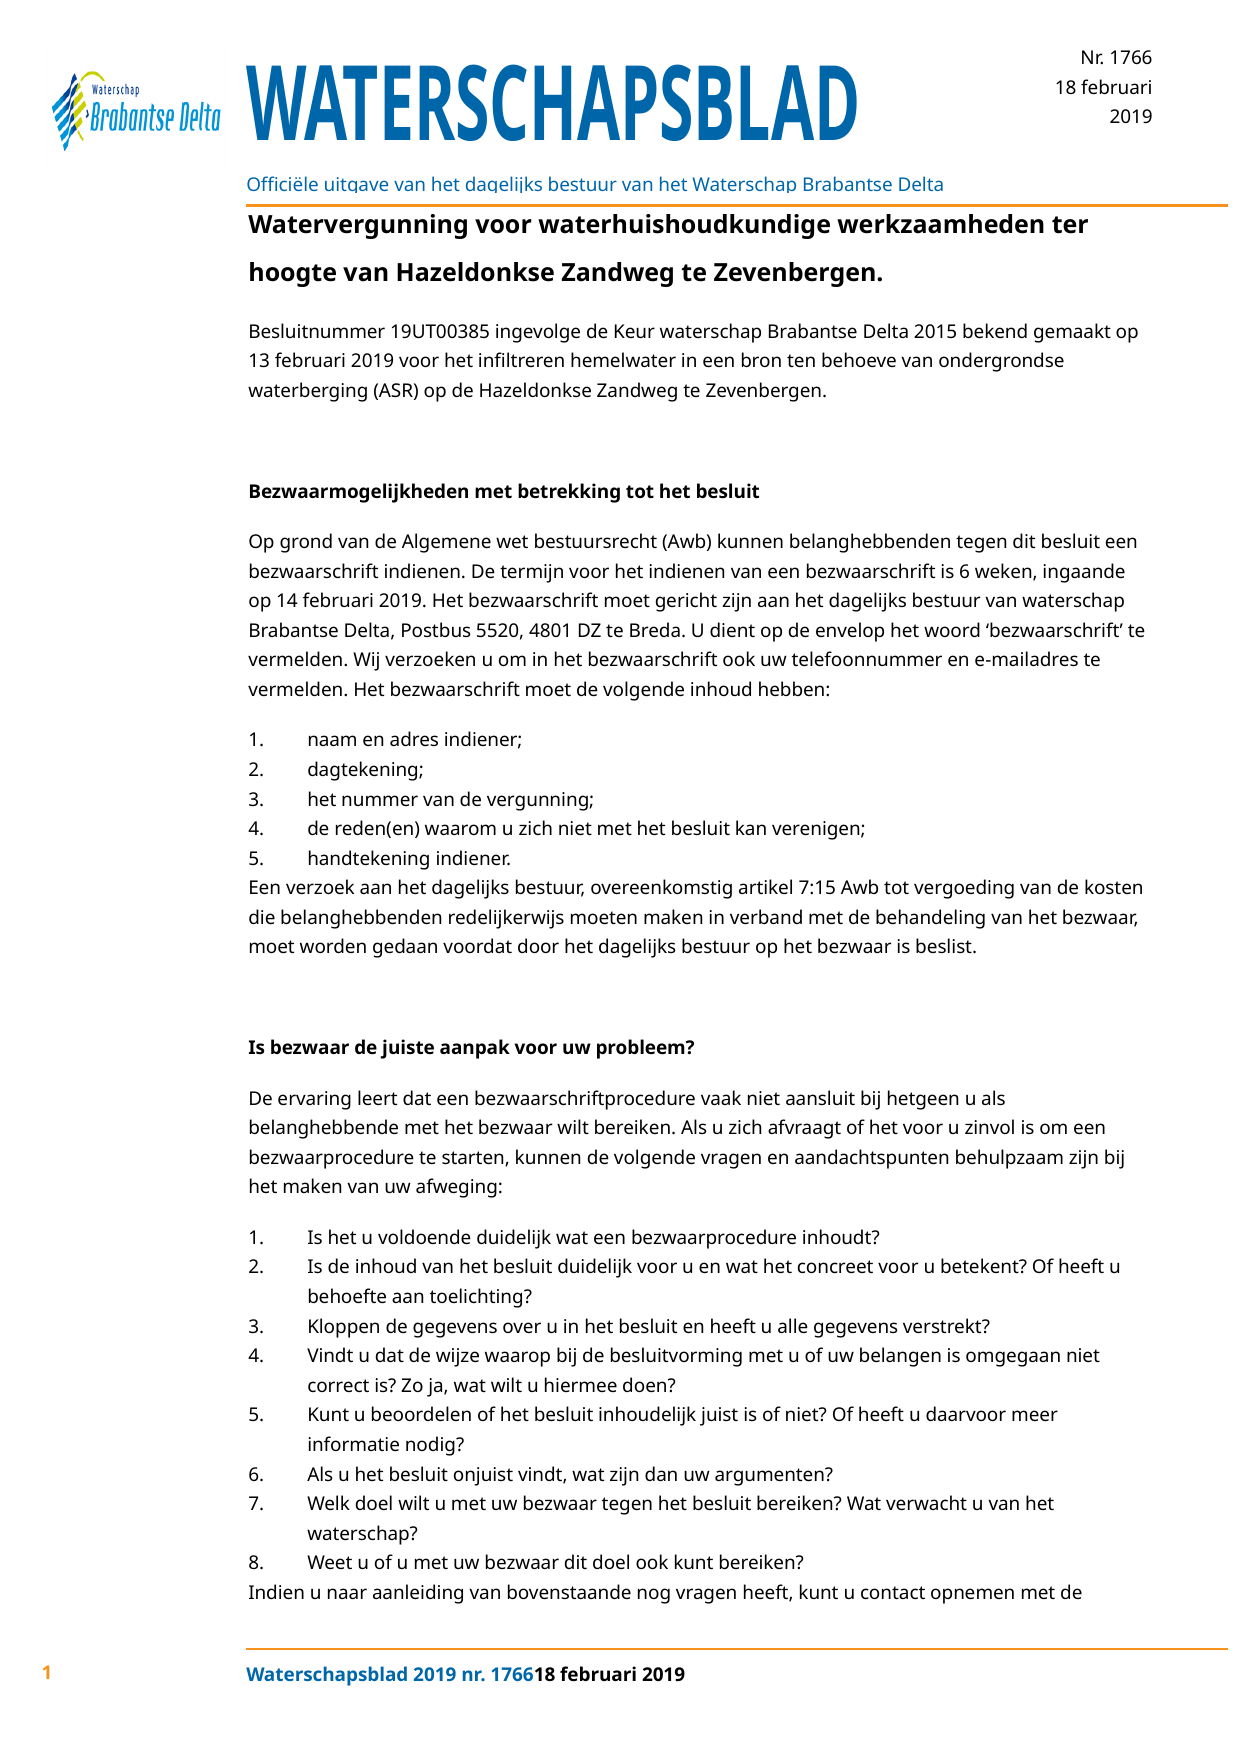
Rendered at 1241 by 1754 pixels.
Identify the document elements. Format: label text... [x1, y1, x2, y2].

list Is het u voldoende duidelijk wat een bezwaarprocedure inhoudt? [248, 1224, 1152, 1250]
list de reden(en) waarom u zich niet met het besluit kan verenigen; [248, 815, 1152, 841]
list Welk doel wilt u met uw bezwaar tegen het besluit bereiken? Wat verwacht u van het waterschap? [248, 1490, 1152, 1546]
list Is de inhoud van het besluit duidelijk voor u en wat het concreet voor u betekent? Of heeft u behoefte aan toelichting? [248, 1254, 1152, 1309]
list Vindt u dat de wijze waarop bij de besluitvorming met u of uw belangen is omgegaan niet correct is? Zo ja, wat wilt u hiermee doen? [248, 1342, 1152, 1398]
text Is bezwaar de juiste aanpak voor uw probleem? [248, 1034, 1152, 1060]
text Op grond van de Algemene wet bestuursrecht (Awb) kunnen belanghebbenden tegen dit besluit een bezwaarschrift indienen. De termijn voor het indienen van een bezwaarschrift is 6 weken, ingaande op 14 februari 2019. Het bezwaarschrift moet gericht zijn aan het dagelijks bestuur van waterschap Brabantse Delta, Postbus 5520, 4801 DZ te Breda. U dient op de envelop het woord ‘bezwaarschrift’ te vermelden. Wij verzoeken u om in het bezwaarschrift ook uw telefoonnummer en e‑mailadres te vermelden. Het bezwaarschrift moet de volgende inhoud hebben: [248, 528, 1152, 702]
list dagtekening; [248, 756, 1152, 782]
list het nummer van de vergunning; [248, 786, 1152, 812]
text Besluitnummer 19UT00385 ingevolge de Keur waterschap Brabantse Delta 2015 bekend gemaakt op 13 februari 2019 voor het infiltreren hemelwater in een bron ten behoeve van ondergrondse waterberging (ASR) op de Hazeldonkse Zandweg te Zevenbergen. [248, 318, 1152, 403]
list Weet u of u met uw bezwaar dit doel ook kunt bereiken? [248, 1549, 1152, 1575]
text Watervergunning voor waterhuishoudkundige werkzaamheden ter hoogte van Hazeldonkse Zandweg te Zevenbergen. [248, 207, 1152, 288]
list Kunt u beoordelen of het besluit inhoudelijk juist is of niet? Of heeft u daarvoor meer informatie nodig? [248, 1402, 1152, 1457]
list handtekening indiener. [248, 845, 1152, 871]
text Indien u naar aanleiding van bovenstaande nog vragen heeft, kunt u contact opnemen met de [248, 1579, 1152, 1605]
text Een verzoek aan het dagelijks bestuur, overeenkomstig artikel 7:15 Awb tot vergoeding van de kosten die belanghebbenden redelijkerwijs moeten maken in verband met de behandeling van het bezwaar, moet worden gedaan voordat door het dagelijks bestuur op het bezwaar is beslist. [248, 874, 1152, 959]
text De ervaring leert dat een bezwaarschriftprocedure vaak niet aansluit bij hetgeen u als belanghebbende met het bezwaar wilt bereiken. Als u zich afvraagt of het voor u zinvol is om een bezwaarprocedure te starten, kunnen de volgende vragen en aandachtspunten behulpzaam zijn bij het maken van uw afweging: [248, 1085, 1152, 1199]
text Bezwaarmogelijkheden met betrekking tot het besluit [248, 478, 1152, 504]
list Als u het besluit onjuist vindt, wat zijn dan uw argumenten? [248, 1461, 1152, 1487]
list Kloppen de gegevens over u in het besluit en heeft u alle gegevens verstrekt? [248, 1313, 1152, 1339]
picture [41, 47, 231, 172]
list naam en adres indiener; [248, 727, 1152, 752]
